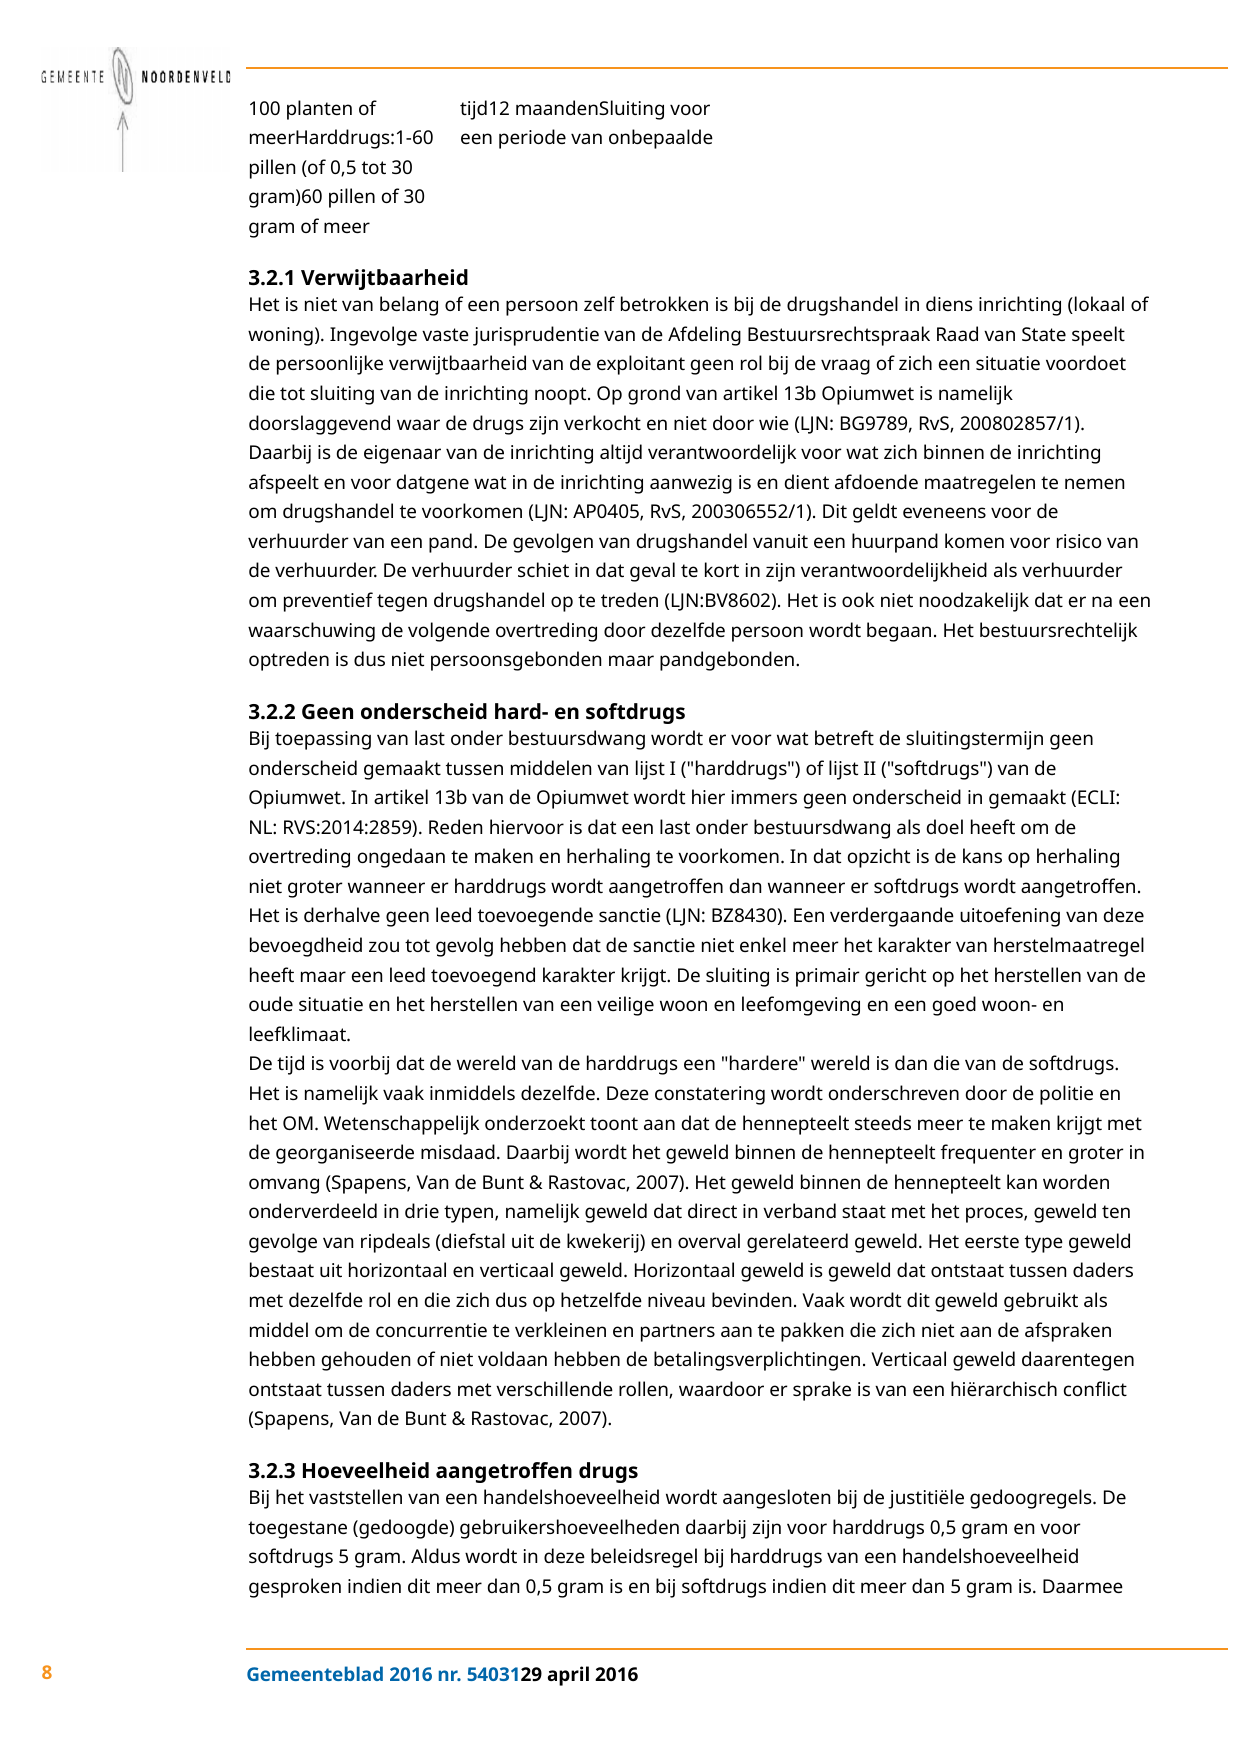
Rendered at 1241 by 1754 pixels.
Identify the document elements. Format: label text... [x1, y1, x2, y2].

text 3.2.1 Verwijtbaarheid [248, 263, 1152, 291]
table_cell [940, 95, 1152, 239]
text Het is niet van belang of een persoon zelf betrokken is bij de drugshandel in diens inrichting (lokaal of woning). Ingevolge vaste jurisprudentie van de Afdeling Bestuursrechtspraak Raad van State speelt de persoonlijke verwijtbaarheid van de exploitant geen rol bij de vraag of zich een situatie voordoet die tot sluiting van de inrichting noopt. Op grond van artikel 13b Opiumwet is namelijk doorslaggevend waar de drugs zijn verkocht en niet door wie (LJN: BG9789, RvS, 200802857/1). Daarbij is de eigenaar van de inrichting altijd verantwoordelijk voor wat zich binnen de inrichting afspeelt en voor datgene wat in de inrichting aanwezig is en dient afdoende maatregelen te nemen om drugshandel te voorkomen (LJN: AP0405, RvS, 200306552/1). Dit geldt eveneens voor de verhuurder van een pand. De gevolgen van drugshandel vanuit een huurpand komen voor risico van de verhuurder. De verhuurder schiet in dat geval te kort in zijn verantwoordelijkheid als verhuurder om preventief tegen drugshandel op te treden (LJN:BV8602). Het is ook niet noodzakelijk dat er na een waarschuwing de volgende overtreding door dezelfde persoon wordt begaan. Het bestuursrechtelijk optreden is dus niet persoonsgebonden maar pandgebonden. [248, 291, 1152, 672]
text Bij het vaststellen van een handelshoeveelheid wordt aangesloten bij de justitiële gedoogregels. De toegestane (gedoogde) gebruikershoeveelheden daarbij zijn voor harddrugs 0,5 gram en voor softdrugs 5 gram. Aldus wordt in deze beleidsregel bij harddrugs van een handelshoeveelheid gesproken indien dit meer dan 0,5 gram is en bij softdrugs indien dit meer dan 5 gram is. Daarmee [248, 1484, 1152, 1599]
text Bij toepassing van last onder bestuursdwang wordt er voor wat betreft de sluitingstermijn geen onderscheid gemaakt tussen middelen van lijst I ("harddrugs") of lijst II ("softdrugs") van de Opiumwet. In artikel 13b van de Opiumwet wordt hier immers geen onderscheid in gemaakt (ECLI: NL: RVS:2014:2859). Reden hiervoor is dat een last onder bestuursdwang als doel heeft om de overtreding ongedaan te maken en herhaling te voorkomen. In dat opzicht is de kans op herhaling niet groter wanneer er harddrugs wordt aangetroffen dan wanneer er softdrugs wordt aangetroffen. Het is derhalve geen leed toevoegende sanctie (LJN: BZ8430). Een verdergaande uitoefening van deze bevoegdheid zou tot gevolg hebben dat de sanctie niet enkel meer het karakter van herstelmaatregel heeft maar een leed toevoegend karakter krijgt. De sluiting is primair gericht op het herstellen van de oude situatie en het herstellen van een veilige woon en leefomgeving en een goed woon- en leefklimaat. [248, 725, 1152, 1047]
text De tijd is voorbij dat de wereld van de harddrugs een "hardere" wereld is dan die van de softdrugs. Het is namelijk vaak inmiddels dezelfde. Deze constatering wordt onderschreven door de politie en het OM. Wetenschappelijk onderzoekt toont aan dat de hennepteelt steeds meer te maken krijgt met de georganiseerde misdaad. Daarbij wordt het geweld binnen de hennepteelt frequenter en groter in omvang (Spapens, Van de Bunt & Rastovac, 2007). Het geweld binnen de hennepteelt kan worden onderverdeeld in drie typen, namelijk geweld dat direct in verband staat met het proces, geweld ten gevolge van ripdeals (diefstal uit de kwekerij) en overval gerelateerd geweld. Het eerste type geweld bestaat uit horizontaal en verticaal geweld. Horizontaal geweld is geweld dat ontstaat tussen daders met dezelfde rol en die zich dus op hetzelfde niveau bevinden. Vaak wordt dit geweld gebruikt als middel om de concurrentie te verkleinen en partners aan te pakken die zich niet aan de afspraken hebben gehouden of niet voldaan hebben de betalingsverplichtingen. Verticaal geweld daarentegen ontstaat tussen daders met verschillende rollen, waardoor er sprake is van een hiërarchisch conflict (Spapens, Van de Bunt & Rastovac, 2007). [248, 1051, 1152, 1431]
table_cell 100 planten of meerHarddrugs:1-60 pillen (of 0,5 tot 30 gram)60 pillen of 30 gram of meer [248, 95, 460, 239]
table_cell tijd12 maandenSluiting voor een periode van onbepaalde [460, 95, 727, 239]
text 3.2.2 Geen onderscheid hard- en softdrugs [248, 697, 1152, 725]
table_cell [728, 95, 939, 239]
picture [41, 47, 231, 172]
text 3.2.3 Hoeveelheid aangetroffen drugs [248, 1456, 1152, 1484]
